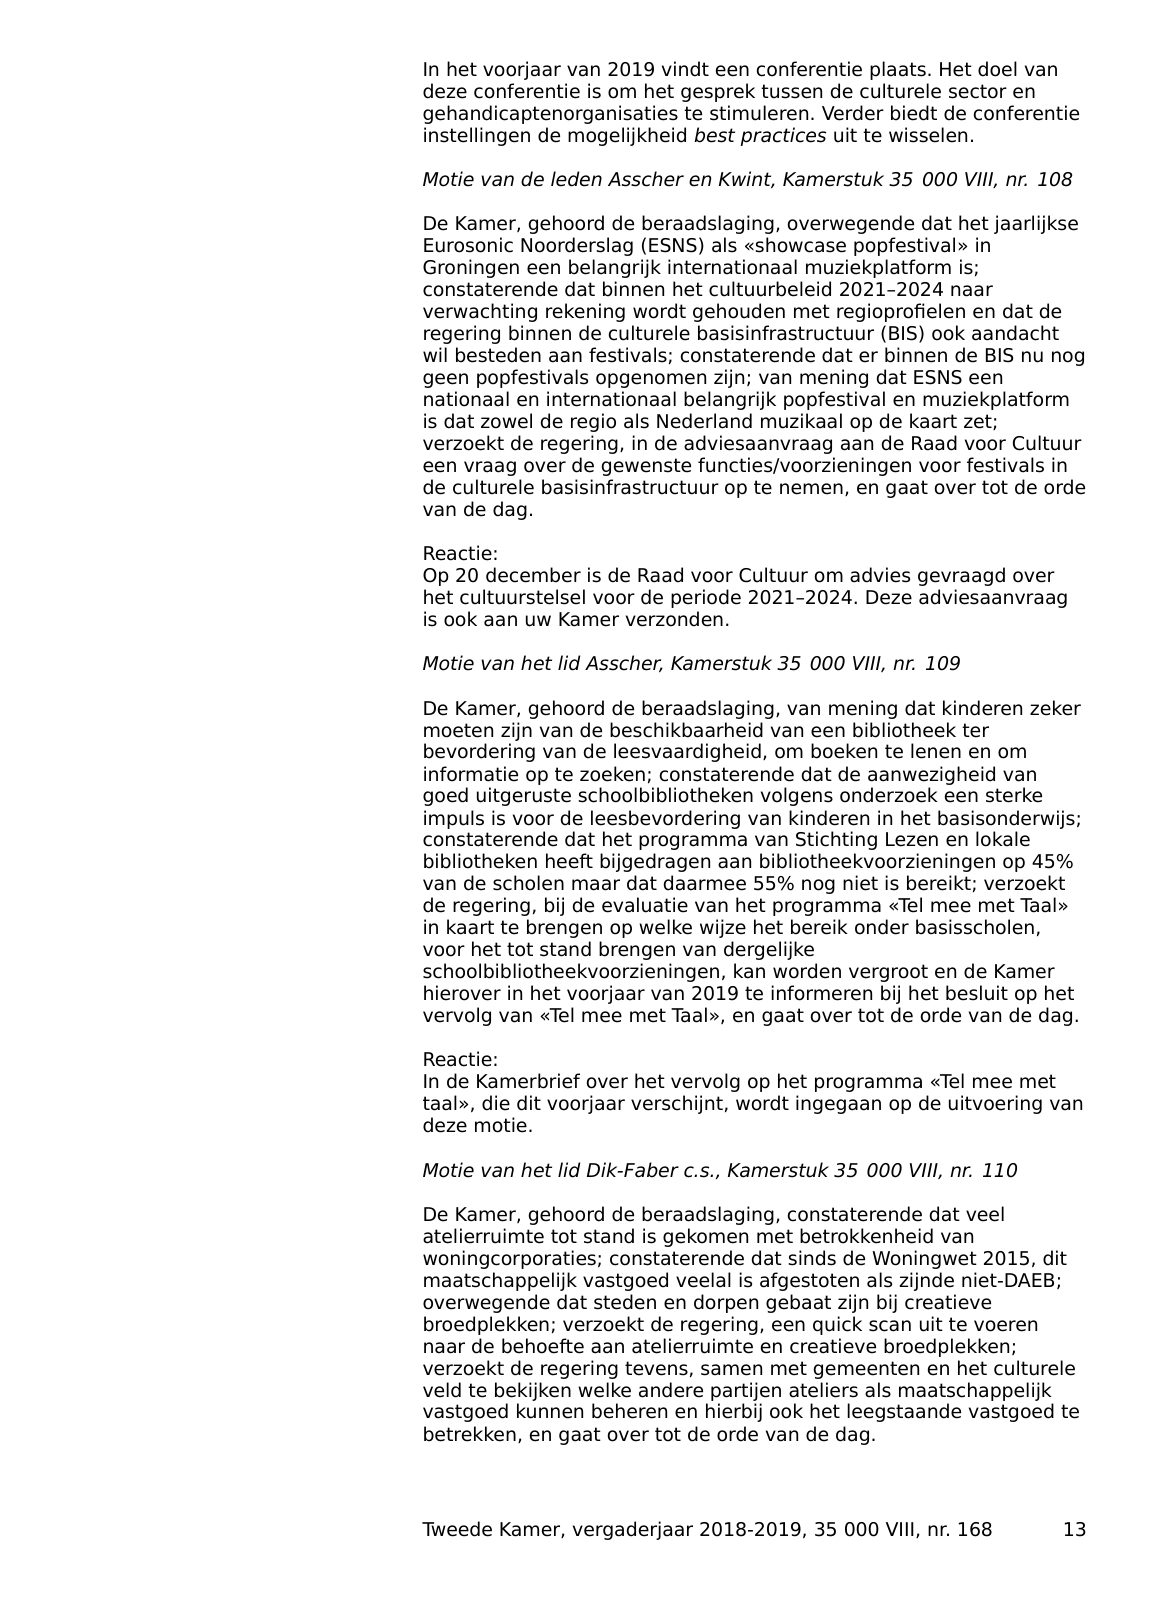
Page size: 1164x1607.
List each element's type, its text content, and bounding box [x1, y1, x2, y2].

subtitle Motie van het lid Dik-Faber c.s., Kamerstuk 35 000 VIII, nr. 110 [422, 1159, 1087, 1181]
text In het voorjaar van 2019 vindt een conferentie plaats. Het doel van deze conferentie is om het gesprek tussen de culturele sector en gehandicaptenorganisaties te stimuleren. Verder biedt de conferentie instellingen de mogelijkheid best practices uit te wisselen. [422, 59, 1087, 147]
text Reactie: [422, 543, 1087, 565]
text De Kamer, gehoord de beraadslaging, constaterende dat veel atelierruimte tot stand is gekomen met betrokkenheid van woningcorporaties; constaterende dat sinds de Woningwet 2015, dit maatschappelijk vastgoed veelal is afgestoten als zijnde niet-DAEB; overwegende dat steden en dorpen gebaat zijn bij creatieve broedplekken; verzoekt de regering, een quick scan uit te voeren naar de behoefte aan atelierruimte en creatieve broedplekken; verzoekt de regering tevens, samen met gemeenten en het culturele veld te bekijken welke andere partijen ateliers als maatschappelijk vastgoed kunnen beheren en hierbij ook het leegstaande vastgoed te betrekken, en gaat over tot de orde van de dag. [422, 1204, 1087, 1445]
text De Kamer, gehoord de beraadslaging, overwegende dat het jaarlijkse Eurosonic Noorderslag (ESNS) als «showcase popfestival» in Groningen een belangrijk internationaal muziekplatform is; constaterende dat binnen het cultuurbeleid 2021–2024 naar verwachting rekening wordt gehouden met regioprofielen en dat de regering binnen de culturele basisinfrastructuur (BIS) ook aandacht wil besteden aan festivals; constaterende dat er binnen de BIS nu nog geen popfestivals opgenomen zijn; van mening dat ESNS een nationaal en internationaal belangrijk popfestival en muziekplatform is dat zowel de regio als Nederland muzikaal op de kaart zet; verzoekt de regering, in de adviesaanvraag aan de Raad voor Cultuur een vraag over de gewenste functies/voorzieningen voor festivals in de culturele basisinfrastructuur op te nemen, en gaat over tot de orde van de dag. [422, 213, 1087, 521]
subtitle Motie van het lid Asscher, Kamerstuk 35 000 VIII, nr. 109 [422, 653, 1087, 675]
text Op 20 december is de Raad voor Cultuur om advies gevraagd over het cultuurstelsel voor de periode 2021–2024. Deze adviesaanvraag is ook aan uw Kamer verzonden. [422, 565, 1087, 631]
text Reactie: [422, 1049, 1087, 1071]
subtitle Motie van de leden Asscher en Kwint, Kamerstuk 35 000 VIII, nr. 108 [422, 169, 1087, 191]
text De Kamer, gehoord de beraadslaging, van mening dat kinderen zeker moeten zijn van de beschikbaarheid van een bibliotheek ter bevordering van de leesvaardigheid, om boeken te lenen en om informatie op te zoeken; constaterende dat de aanwezigheid van goed uitgeruste schoolbibliotheken volgens onderzoek een sterke impuls is voor de leesbevordering van kinderen in het basisonderwijs; constaterende dat het programma van Stichting Lezen en lokale bibliotheken heeft bijgedragen aan bibliotheekvoorzieningen op 45% van de scholen maar dat daarmee 55% nog niet is bereikt; verzoekt de regering, bij de evaluatie van het programma «Tel mee met Taal» in kaart te brengen op welke wijze het bereik onder basisscholen, voor het tot stand brengen van dergelijke schoolbibliotheekvoorzieningen, kan worden vergroot en de Kamer hierover in het voorjaar van 2019 te informeren bij het besluit op het vervolg van «Tel mee met Taal», en gaat over tot de orde van de dag. [422, 697, 1087, 1027]
text In de Kamerbrief over het vervolg op het programma «Tel mee met taal», die dit voorjaar verschijnt, wordt ingegaan op de uitvoering van deze motie. [422, 1071, 1087, 1137]
